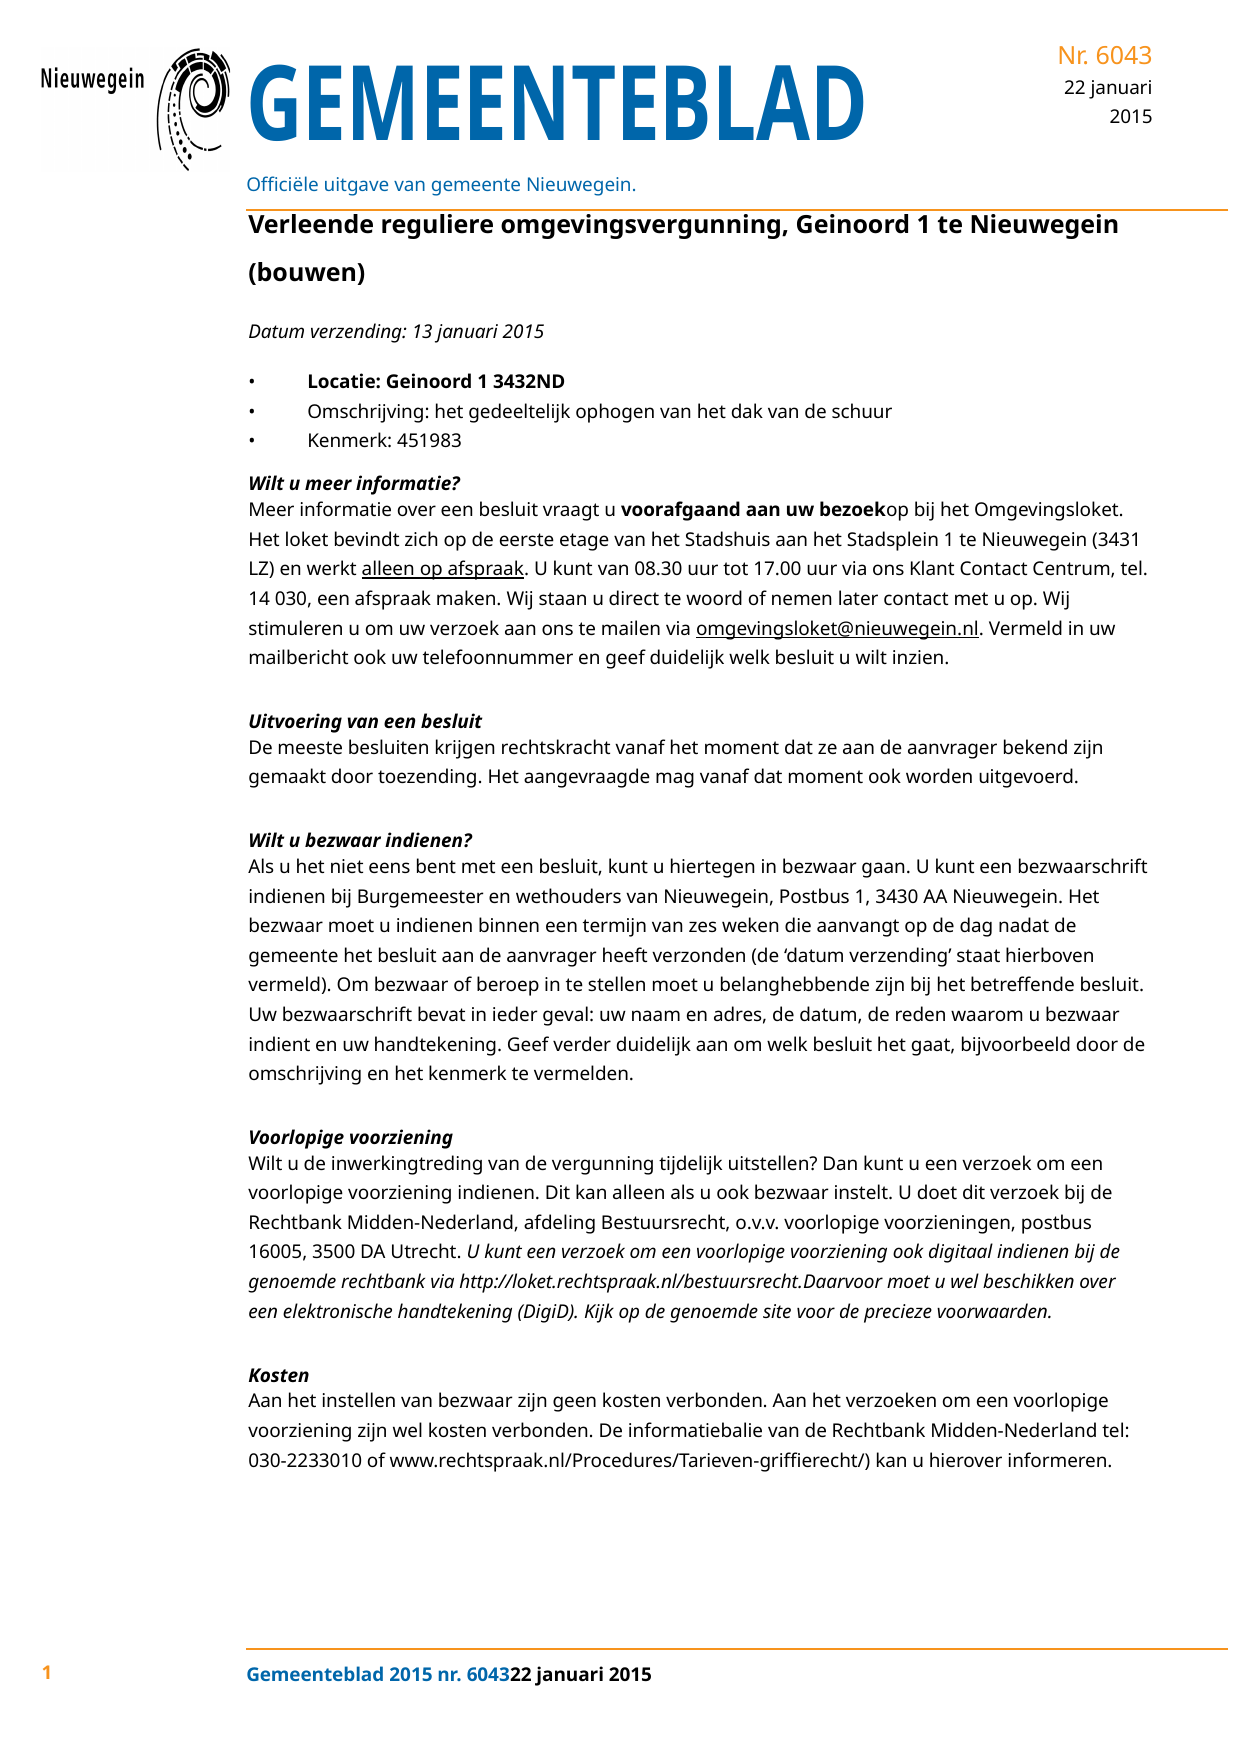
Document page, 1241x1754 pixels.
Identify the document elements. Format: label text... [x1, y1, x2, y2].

picture [41, 47, 231, 172]
list Omschrijving: het gedeeltelijk ophogen van het dak van de schuur [248, 398, 1152, 424]
text Kosten [248, 1362, 1152, 1388]
text Uitvoering van een besluit [248, 708, 1152, 734]
text Datum verzending: 13 januari 2015 [248, 318, 1152, 344]
list Kenmerk: 451983 [248, 427, 1152, 453]
text Wilt u bezwaar indienen? [248, 827, 1152, 853]
text Meer informatie over een besluit vraagt u voorafgaand aan uw bezoekop bij het Omgevingsloket. Het loket bevindt zich op de eerste etage van het Stadshuis aan het Stadsplein 1 te Nieuwegein (3431 LZ) en werkt alleen op afspraak. U kunt van 08.30 uur tot 17.00 uur via ons Klant Contact Centrum, tel. 14 030, een afspraak maken. Wij staan u direct te woord of nemen later contact met u op. Wij stimuleren u om uw verzoek aan ons te mailen via omgevingsloket@nieuwegein.nl. Vermeld in uw mailbericht ook uw telefoonnummer en geef duidelijk welk besluit u wilt inzien. [248, 496, 1152, 670]
text Als u het niet eens bent met een besluit, kunt u hiertegen in bezwaar gaan. U kunt een bezwaarschrift indienen bij Burgemeester en wethouders van Nieuwegein, Postbus 1, 3430 AA Nieuwegein. Het bezwaar moet u indienen binnen een termijn van zes weken die aanvangt op de dag nadat de gemeente het besluit aan de aanvrager heeft verzonden (de ‘datum verzending’ staat hierboven vermeld). Om bezwaar of beroep in te stellen moet u belanghebbende zijn bij het betreffende besluit. Uw bezwaarschrift bevat in ieder geval: uw naam en adres, de datum, de reden waarom u bezwaar indient en uw handtekening. Geef verder duidelijk aan om welk besluit het gaat, bijvoorbeeld door de omschrijving en het kenmerk te vermelden. [248, 853, 1152, 1086]
text De meeste besluiten krijgen rechtskracht vanaf het moment dat ze aan de aanvrager bekend zijn gemaakt door toezending. Het aangevraagde mag vanaf dat moment ook worden uitgevoerd. [248, 734, 1152, 789]
text Wilt u meer informatie? [248, 471, 1152, 496]
text Verleende reguliere omgevingsvergunning, Geinoord 1 te Nieuwegein (bouwen) [248, 211, 1152, 288]
text Wilt u de inwerkingtreding van de vergunning tijdelijk uitstellen? Dan kunt u een verzoek om een voorlopige voorziening indienen. Dit kan alleen als u ook bezwaar instelt. U doet dit verzoek bij de Rechtbank Midden-Nederland, afdeling Bestuursrecht, o.v.v. voorlopige voorzieningen, postbus 16005, 3500 DA Utrecht. U kunt een verzoek om een voorlopige voorziening ook digitaal indienen bij de genoemde rechtbank via http://loket.rechtspraak.nl/bestuursrecht.Daarvoor moet u wel beschikken over een elektronische handtekening (DigiD). Kijk op de genoemde site voor de precieze voorwaarden. [248, 1150, 1152, 1324]
list Locatie: Geinoord 1 3432ND [248, 368, 1152, 394]
text Voorlopige voorziening [248, 1124, 1152, 1150]
text Aan het instellen van bezwaar zijn geen kosten verbonden. Aan het verzoeken om een voorlopige voorziening zijn wel kosten verbonden. De informatiebalie van de Rechtbank Midden-Nederland tel: 030-2233010 of www.rechtspraak.nl/Procedures/Tarieven-griffierecht/) kan u hierover informeren. [248, 1388, 1152, 1472]
